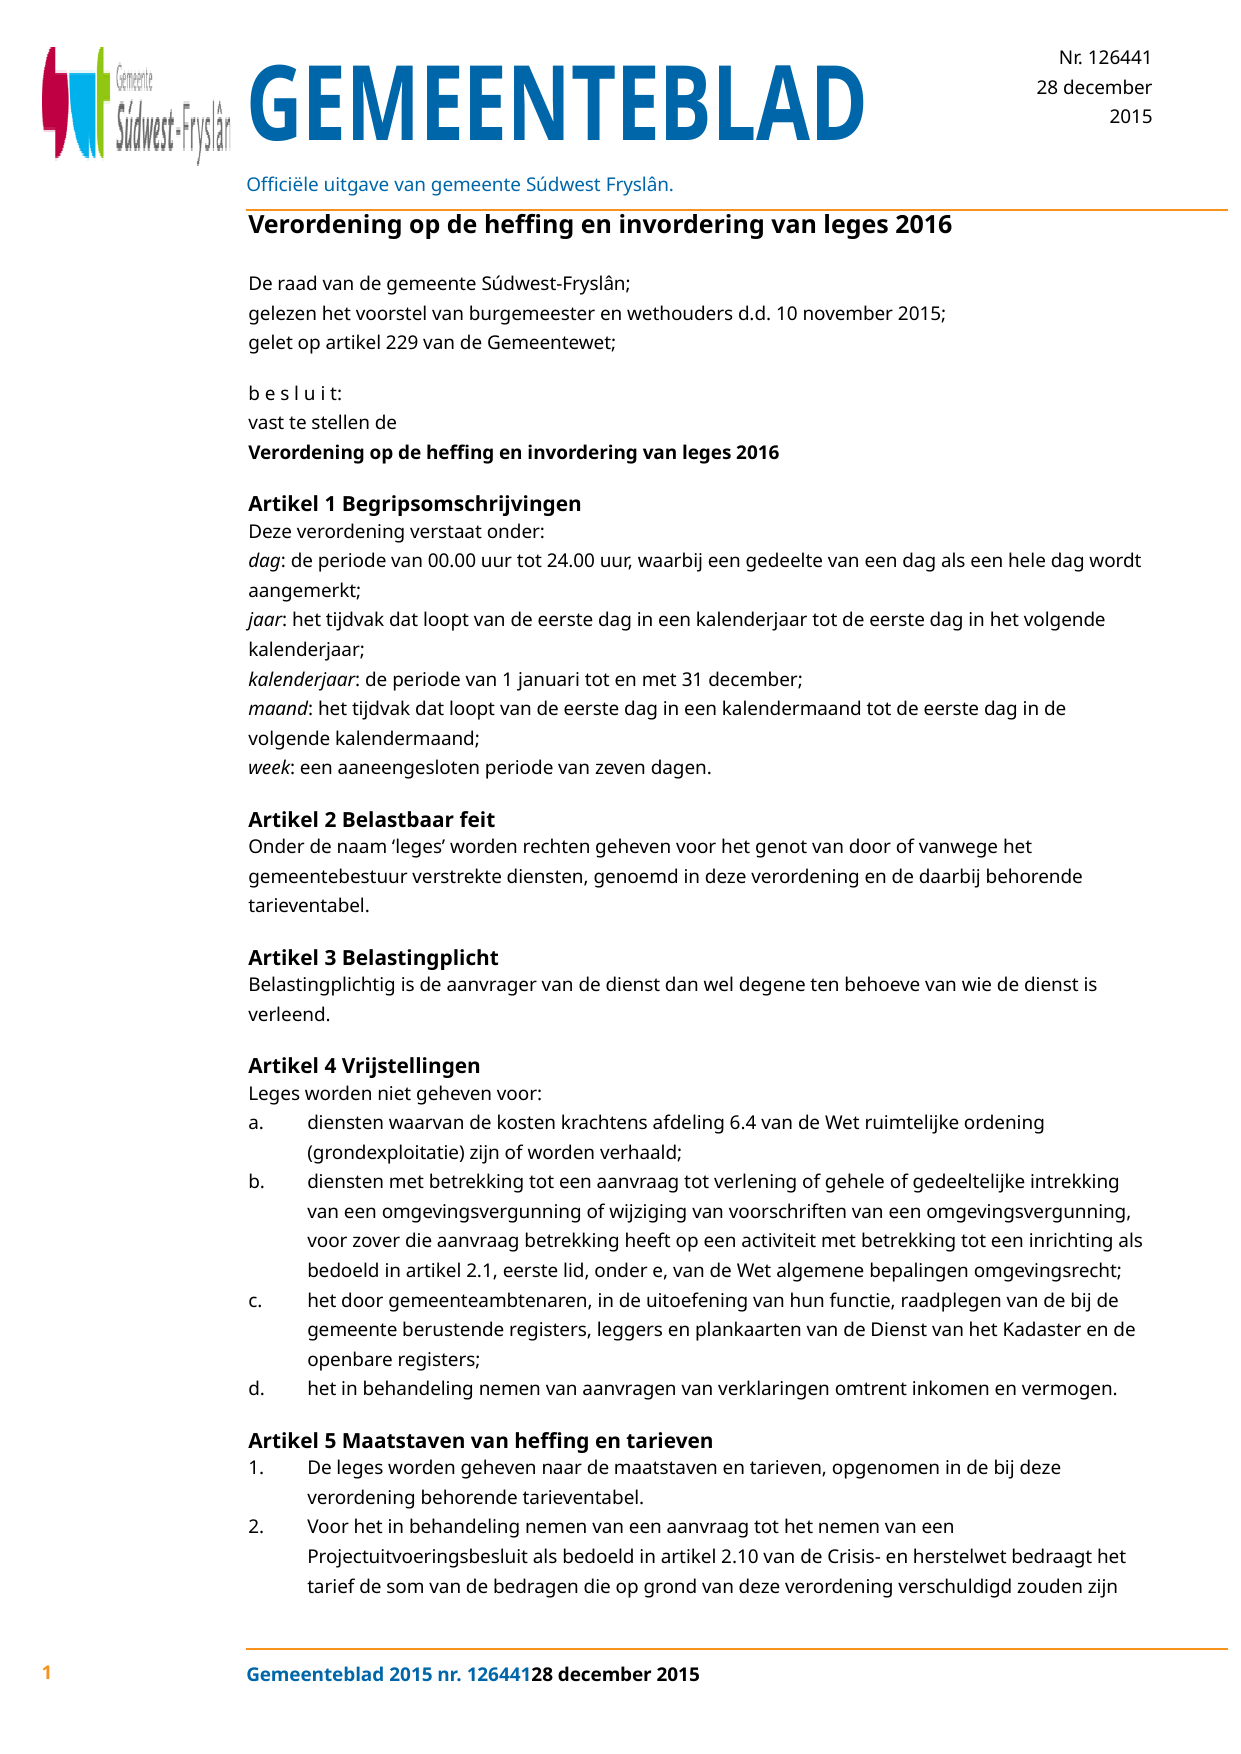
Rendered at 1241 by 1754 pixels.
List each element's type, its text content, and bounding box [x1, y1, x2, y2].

text Deze verordening verstaat onder: [248, 518, 1152, 543]
picture [41, 47, 231, 172]
text gelet op artikel 229 van de Gemeentewet; [248, 329, 1152, 355]
text Artikel 1 Begripsomschrijvingen [248, 489, 1152, 518]
text Onder de naam ‘leges’ worden rechten geheven voor het genot van door of vanwege het gemeentebestuur verstrekte diensten, genoemd in deze verordening en de daarbij behorende tarieventabel. [248, 833, 1152, 918]
list diensten waarvan de kosten krachtens afdeling 6.4 van de Wet ruimtelijke ordening (grondexploitatie) zijn of worden verhaald; [248, 1109, 1152, 1165]
list het door gemeenteambtenaren, in de uitoefening van hun functie, raadplegen van de bij de gemeente berustende registers, leggers en plankaarten van de Dienst van het Kadaster en de openbare registers; [248, 1287, 1152, 1372]
text Verordening op de heffing en invordering van leges 2016 [248, 211, 1152, 241]
text Leges worden niet geheven voor: [248, 1080, 1152, 1106]
text Belastingplichtig is de aanvrager van de dienst dan wel degene ten behoeve van wie de dienst is verleend. [248, 971, 1152, 1027]
text Artikel 2 Belastbaar feit [248, 805, 1152, 833]
list diensten met betrekking tot een aanvraag tot verlening of gehele of gedeeltelijke intrekking van een omgevingsvergunning of wijziging van voorschriften van een omgevingsvergunning, voor zover die aanvraag betrekking heeft op een activiteit met betrekking tot een inrichting als bedoeld in artikel 2.1, eerste lid, onder e, van de Wet algemene bepalingen omgevingsrecht; [248, 1168, 1152, 1283]
text week: een aaneengesloten periode van zeven dagen. [248, 754, 1152, 780]
list De leges worden geheven naar de maatstaven en tarieven, opgenomen in de bij deze verordening behorende tarieventabel. [248, 1454, 1152, 1510]
text Artikel 4 Vrijstellingen [248, 1051, 1152, 1080]
text vast te stellen de [248, 409, 1152, 435]
list Voor het in behandeling nemen van een aanvraag tot het nemen van een Projectuitvoeringsbesluit als bedoeld in artikel 2.10 van de Crisis- en herstelwet bedraagt het tarief de som van de bedragen die op grond van deze verordening verschuldigd zouden zijn [248, 1514, 1152, 1598]
text De raad van de gemeente Súdwest-Fryslân; [248, 270, 1152, 296]
text kalenderjaar: de periode van 1 januari tot en met 31 december; [248, 666, 1152, 691]
text Artikel 3 Belastingplicht [248, 943, 1152, 971]
text gelezen het voorstel van burgemeester en wethouders d.d. 10 november 2015; [248, 300, 1152, 326]
text b e s l u i t: [248, 380, 1152, 406]
list het in behandeling nemen van aanvragen van verklaringen omtrent inkomen en vermogen. [248, 1376, 1152, 1401]
text maand: het tijdvak dat loopt van de eerste dag in een kalendermaand tot de eerste dag in de volgende kalendermaand; [248, 695, 1152, 751]
text Verordening op de heffing en invordering van leges 2016 [248, 439, 1152, 465]
text dag: de periode van 00.00 uur tot 24.00 uur, waarbij een gedeelte van een dag als een hele dag wordt aangemerkt; [248, 547, 1152, 603]
text Artikel 5 Maatstaven van heffing en tarieven [248, 1426, 1152, 1454]
text jaar: het tijdvak dat loopt van de eerste dag in een kalenderjaar tot de eerste dag in het volgende kalenderjaar; [248, 607, 1152, 662]
